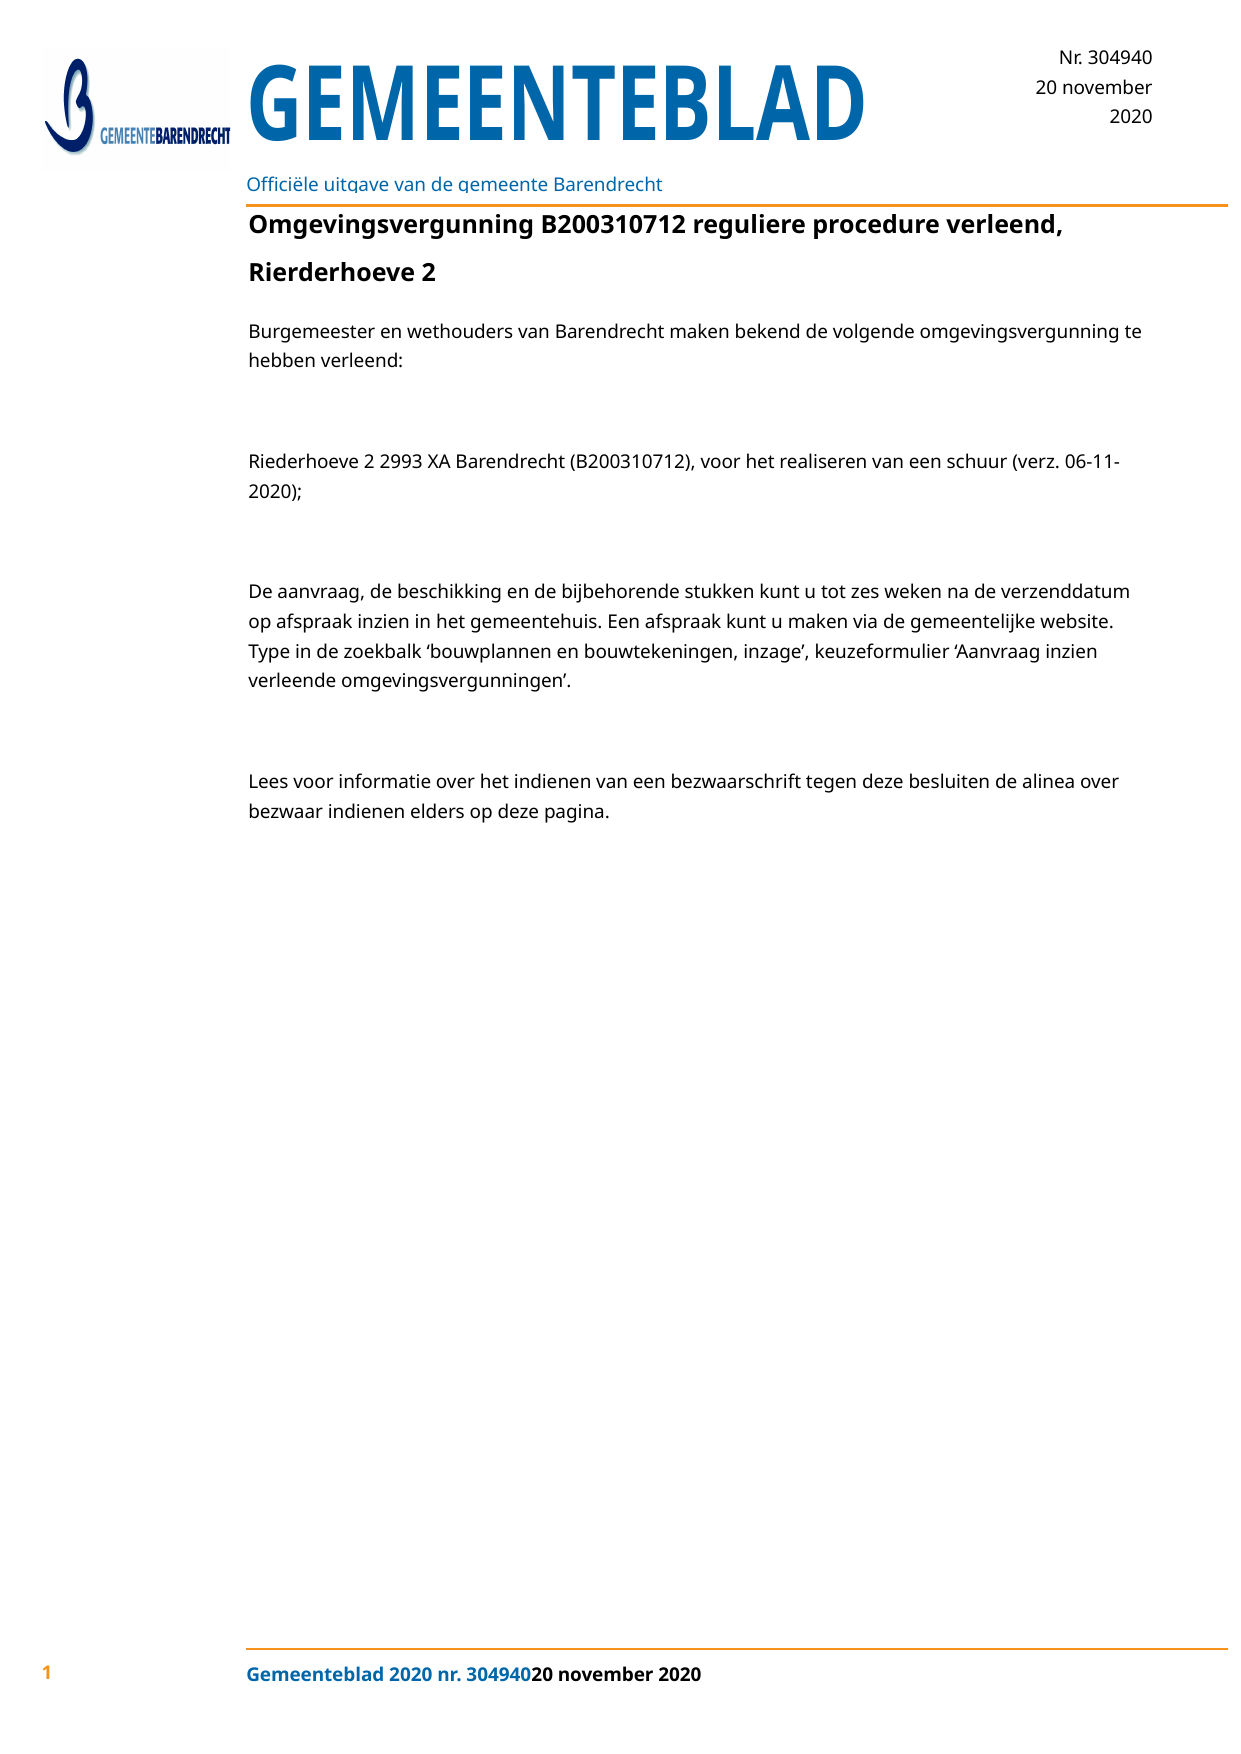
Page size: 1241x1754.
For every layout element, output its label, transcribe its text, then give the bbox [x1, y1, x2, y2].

text Omgevingsvergunning B200310712 reguliere procedure verleend, Rierderhoeve 2 [248, 207, 1152, 288]
text Lees voor informatie over het indienen van een bezwaarschrift tegen deze besluiten de alinea over bezwaar indienen elders op deze pagina. [248, 768, 1152, 824]
text Riederhoeve 2 2993 XA Barendrecht (B200310712), voor het realiseren van een schuur (verz. 06-11-2020); [248, 448, 1152, 504]
text De aanvraag, de beschikking en de bijbehorende stukken kunt u tot zes weken na de verzenddatum op afspraak inzien in het gemeentehuis. Een afspraak kunt u maken via de gemeentelijke website. Type in de zoekbalk ‘bouwplannen en bouwtekeningen, inzage’, keuzeformulier ‘Aanvraag inzien verleende omgevingsvergunningen’. [248, 579, 1152, 693]
picture [41, 47, 231, 172]
text Burgemeester en wethouders van Barendrecht maken bekend de volgende omgevingsvergunning te hebben verleend: [248, 318, 1152, 373]
